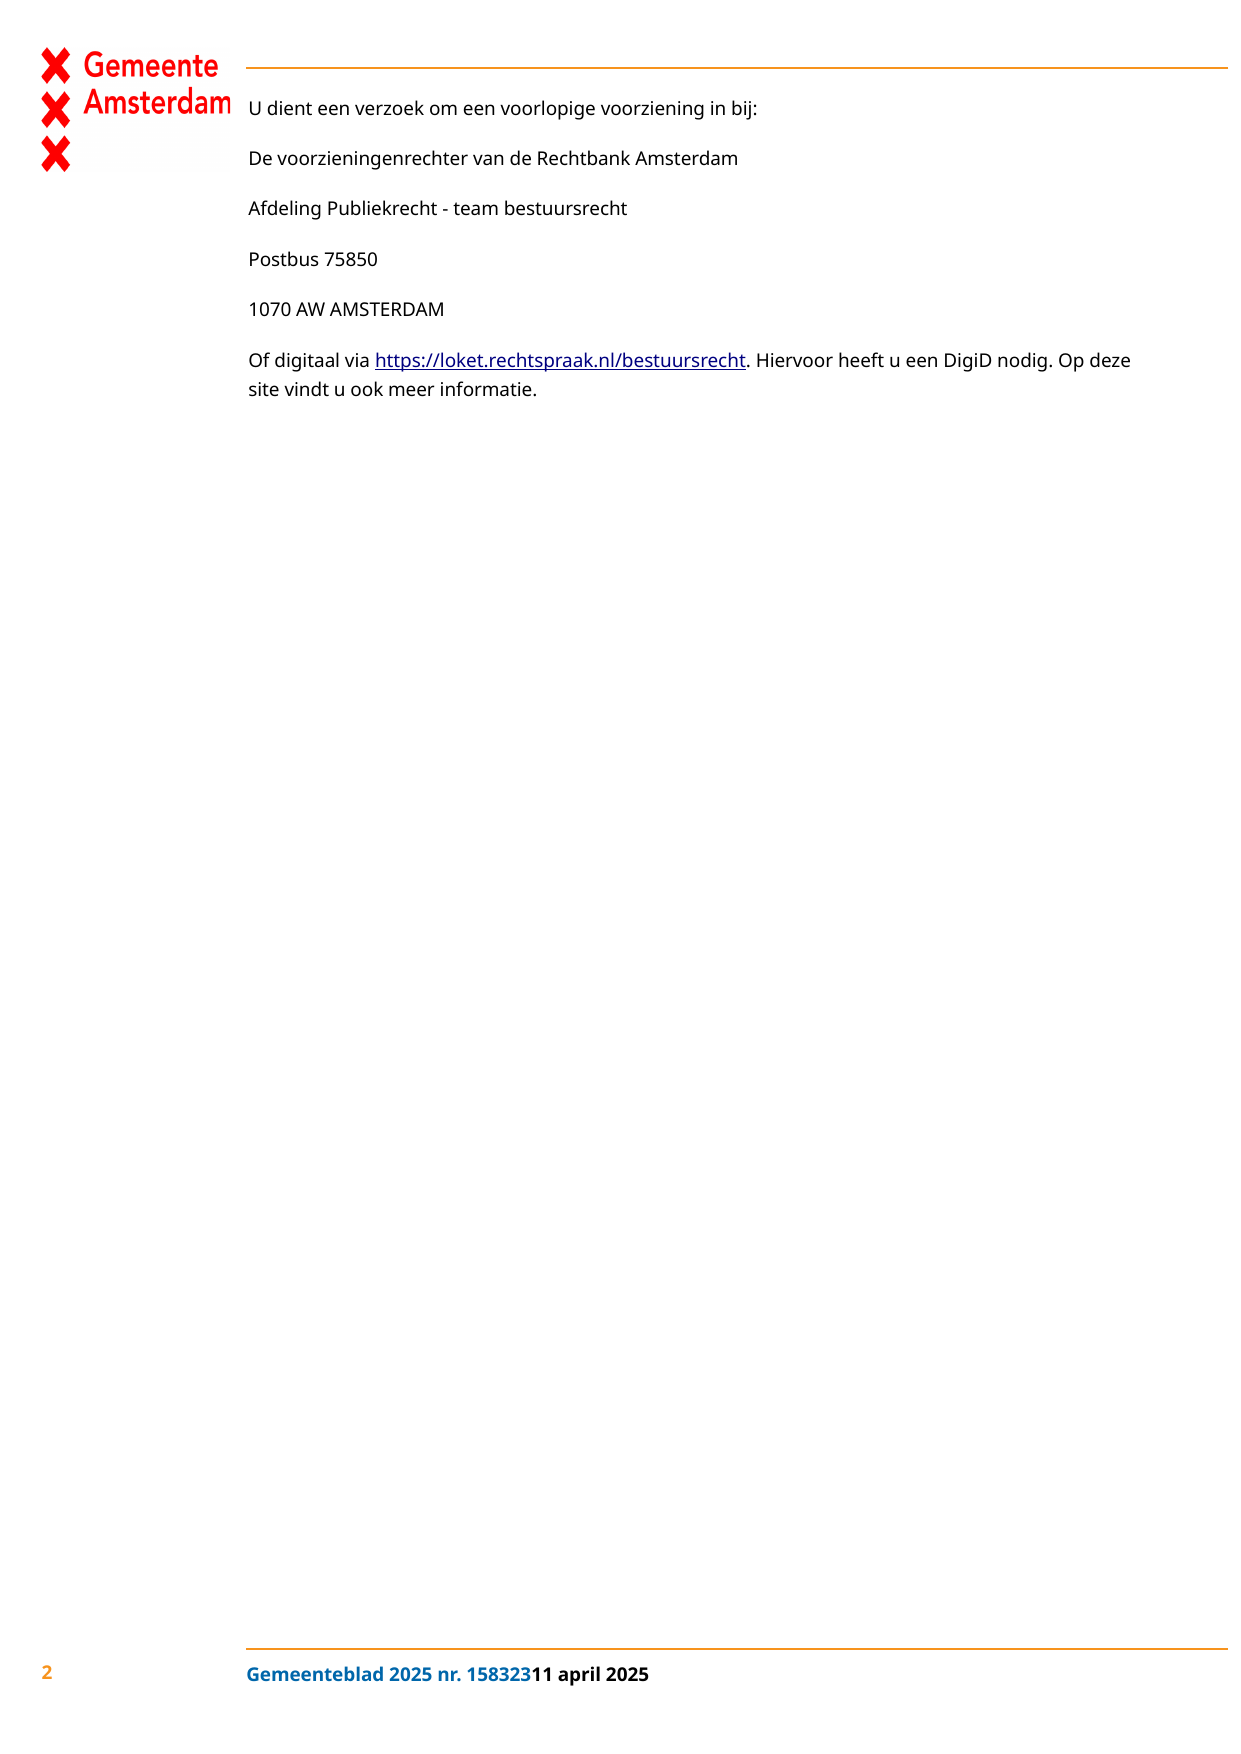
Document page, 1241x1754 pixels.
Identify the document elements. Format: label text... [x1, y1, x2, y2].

text 1070 AW AMSTERDAM [248, 296, 1152, 322]
text Afdeling Publiekrecht - team bestuursrecht [248, 196, 1152, 221]
text Postbus 75850 [248, 246, 1152, 272]
text U dient een verzoek om een voorlopige voorziening in bij: [248, 95, 1152, 121]
text De voorzieningenrechter van de Rechtbank Amsterdam [248, 145, 1152, 171]
text Of digitaal via https://loket.rechtspraak.nl/bestuursrecht. Hiervoor heeft u een DigiD nodig. Op deze site vindt u ook meer informatie. [248, 347, 1152, 402]
picture [41, 47, 231, 172]
